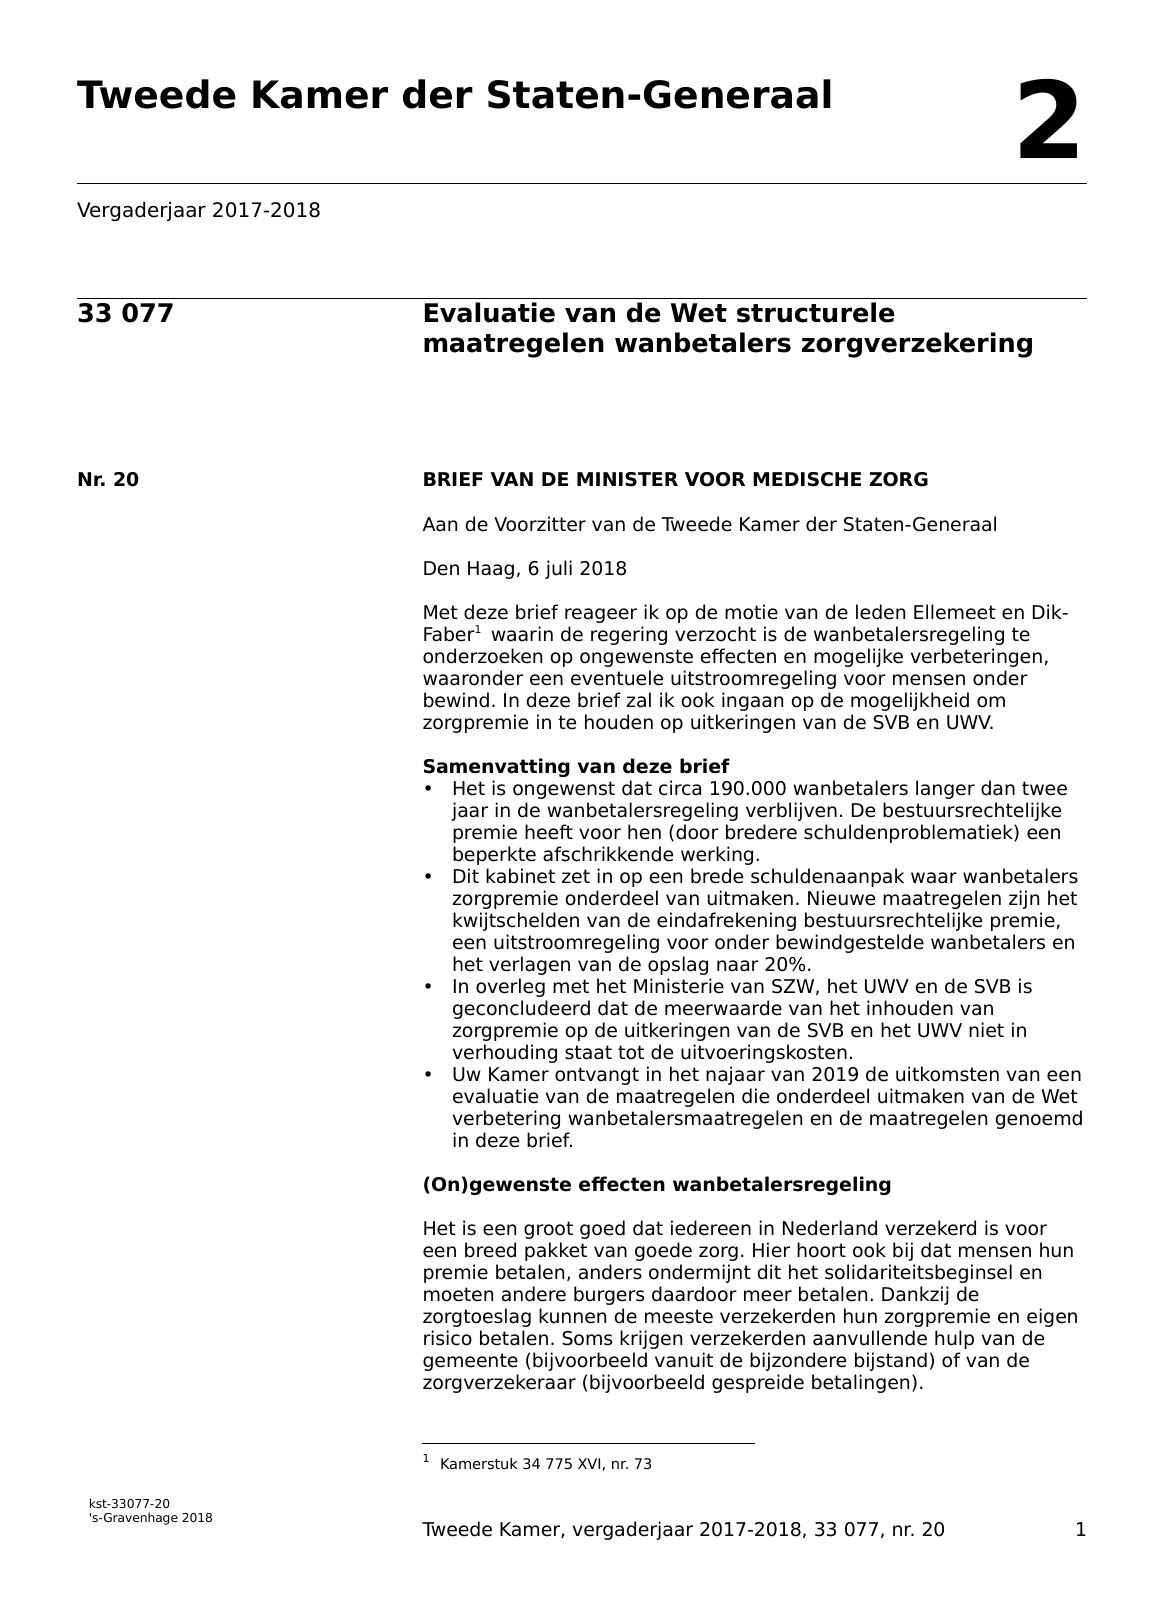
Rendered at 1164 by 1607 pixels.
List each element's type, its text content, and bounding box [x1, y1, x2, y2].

subtitle Samenvatting van deze brief [422, 756, 1087, 778]
text Het is een groot goed dat iedereen in Nederland verzekerd is voor een breed pakket van goede zorg. Hier hoort ook bij dat mensen hun premie betalen, anders ondermijnt dit het solidariteitsbeginsel en moeten andere burgers daardoor meer betalen. Dankzij de zorgtoeslag kunnen de meeste verzekerden hun zorgpremie en eigen risico betalen. Soms krijgen verzekerden aanvullende hulp van de gemeente (bijvoorbeeld vanuit de bijzondere bijstand) of van de zorgverzekeraar (bijvoorbeeld gespreide betalingen). [422, 1218, 1087, 1394]
text Den Haag, 6 juli 2018 [422, 558, 1087, 580]
table_cell Vergaderjaar 2017-2018 [77, 184, 1087, 298]
subtitle Nr. 20 BRIEF VAN DE MINISTER VOOR MEDISCHE ZORG [77, 469, 1087, 491]
text Aan de Voorzitter van de Tweede Kamer der Staten-Generaal [422, 513, 1087, 536]
text • Dit kabinet zet in op een brede schuldenaanpak waar wanbetalers zorgpremie onderdeel van uitmaken. Nieuwe maatregelen zijn het kwijtschelden van de eindafrekening bestuursrechtelijke premie, een uitstroomregeling voor onder bewindgestelde wanbetalers en het verlagen van de opslag naar 20%. [422, 866, 1087, 976]
table_header 2 [886, 59, 1087, 183]
table_header Tweede Kamer der Staten-Generaal [77, 59, 886, 183]
text • Het is ongewenst dat circa 190.000 wanbetalers langer dan twee jaar in de wanbetalersregeling verblijven. De bestuursrechtelijke premie heeft voor hen (door bredere schuldenproblematiek) een beperkte afschrikkende werking. [422, 778, 1087, 866]
subtitle 33 077 Evaluatie van de Wet structurele maatregelen wanbetalers zorgverzekering [77, 299, 1087, 358]
subtitle (On)gewenste effecten wanbetalersregeling [422, 1174, 1087, 1196]
text Kamerstuk 34 775 XVI, nr. 73 [422, 1452, 1087, 1474]
text • Uw Kamer ontvangt in het najaar van 2019 de uitkomsten van een evaluatie van de maatregelen die onderdeel uitmaken van de Wet verbetering wanbetalersmaatregelen en de maatregelen genoemd in deze brief. [422, 1064, 1087, 1152]
text • In overleg met het Ministerie van SZW, het UWV en de SVB is geconcludeerd dat de meerwaarde van het inhouden van zorgpremie op de uitkeringen van de SVB en het UWV niet in verhouding staat tot de uitvoeringskosten. [422, 976, 1087, 1064]
text Met deze brief reageer ik op de motie van de leden Ellemeet en Dik-Faber waarin de regering verzocht is de wanbetalersregeling te onderzoeken op ongewenste effecten en mogelijke verbeteringen, waaronder een eventuele uitstroomregeling voor mensen onder bewind. In deze brief zal ik ook ingaan op de mogelijkheid om zorgpremie in te houden op uitkeringen van de SVB en UWV. [422, 602, 1087, 734]
text 's-Gravenhage 2018 [88, 1511, 323, 1525]
text kst-33077-20 [88, 1497, 323, 1511]
